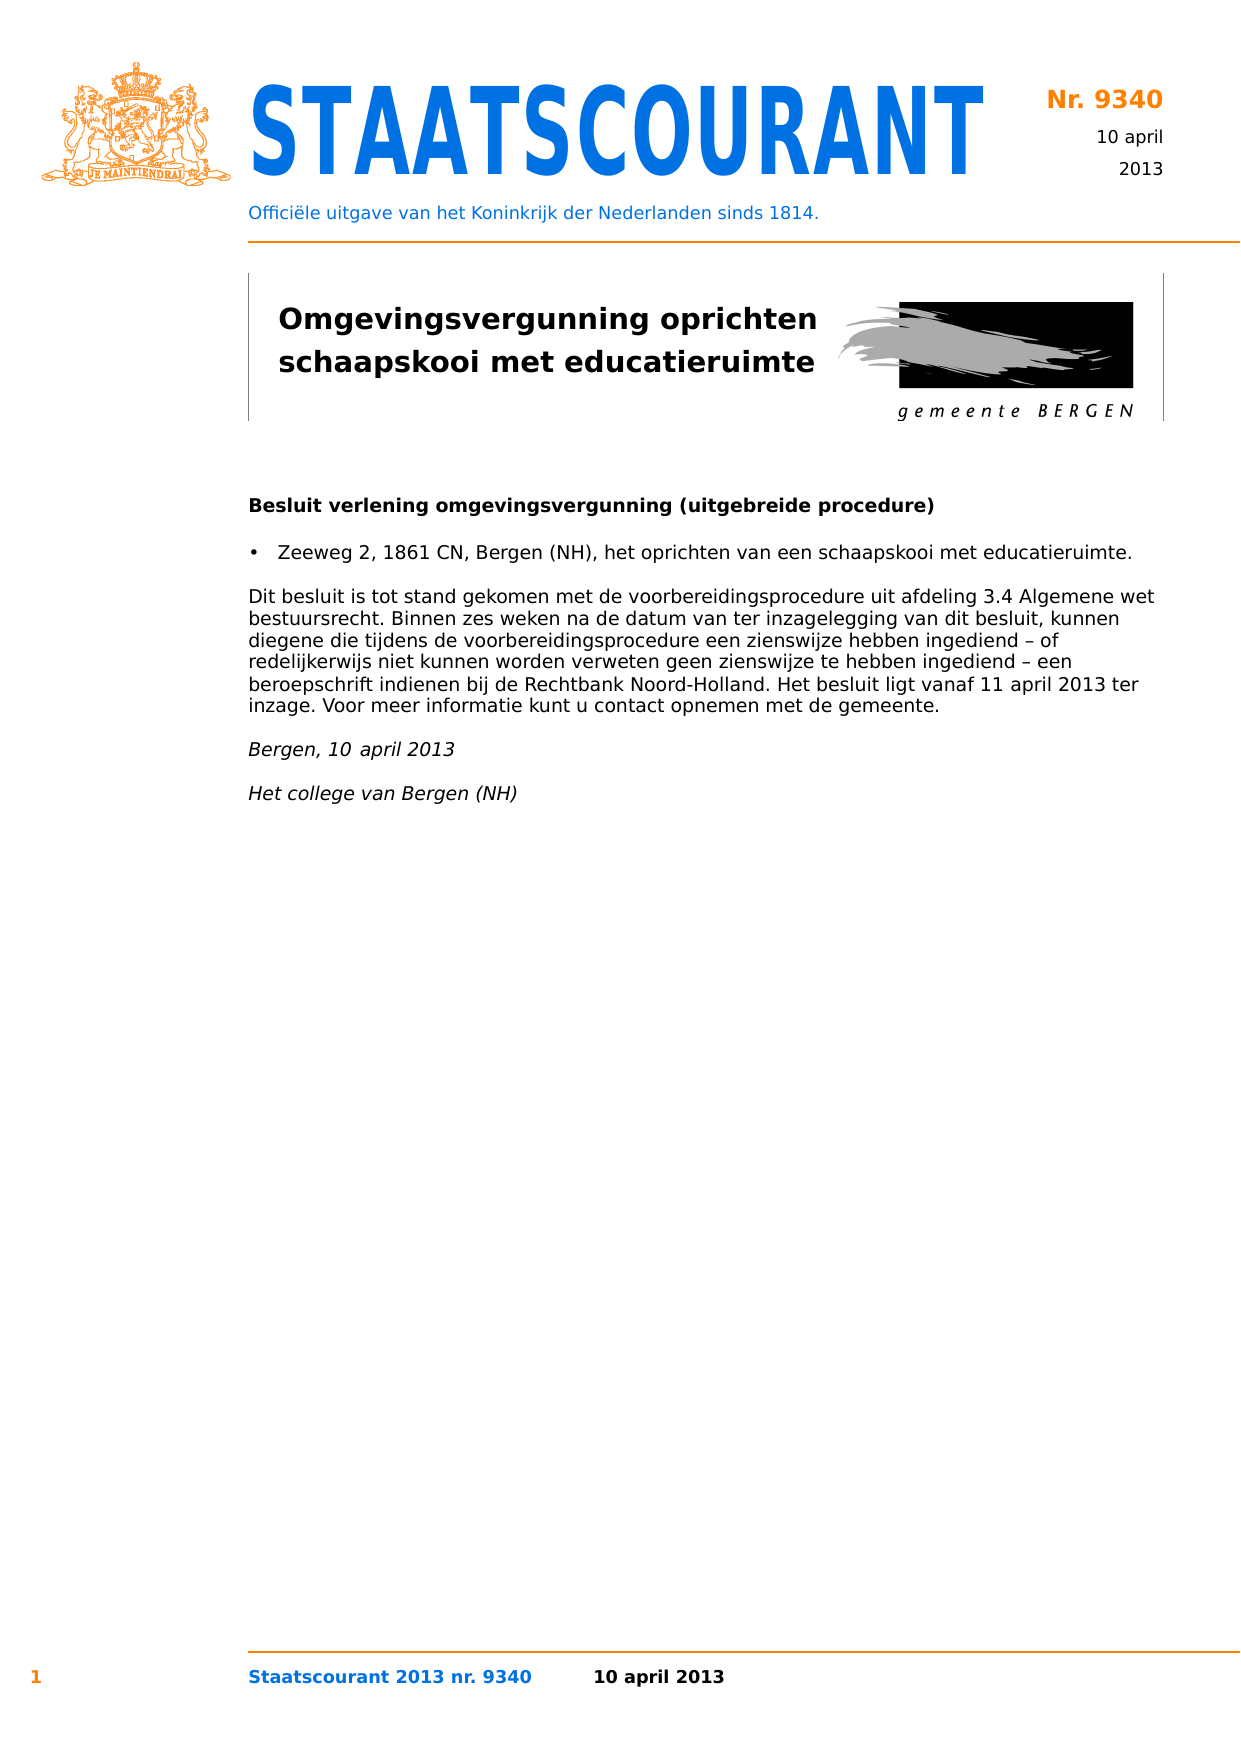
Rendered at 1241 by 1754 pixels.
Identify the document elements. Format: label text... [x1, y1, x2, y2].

picture [41, 62, 231, 186]
table_header STAATSCOURANT [248, 62, 998, 203]
text • Zeeweg 2, 1861 CN, Bergen (NH), het oprichten van een schaapskooi met educatieruimte. [248, 542, 1163, 564]
text Bergen, 10 april 2013 [248, 739, 1163, 761]
table_cell 10 april [998, 121, 1240, 153]
table_header [25, 62, 248, 241]
subtitle Omgevingsvergunning oprichten schaapskooi met educatieruimte [249, 273, 1163, 421]
table_cell Officiële uitgave van het Koninkrijk der Nederlanden sinds 1814. [248, 203, 1240, 241]
table_header Nr. 9340 [998, 62, 1240, 121]
text Dit besluit is tot stand gekomen met de voorbereidingsprocedure uit afdeling 3.4 Algemene wet bestuursrecht. Binnen zes weken na de datum van ter inzagelegging van dit besluit, kunnen diegene die tijdens de voorbereidingsprocedure een zienswijze hebben ingediend – of redelijkerwijs niet kunnen worden verweten geen zienswijze te hebben ingediend – een beroepschrift indienen bij de Rechtbank Noord-Holland. Het besluit ligt vanaf 11 april 2013 ter inzage. Voor meer informatie kunt u contact opnemen met de gemeente. [248, 586, 1163, 717]
picture [838, 302, 1134, 421]
subtitle Besluit verlening omgevingsvergunning (uitgebreide procedure) [248, 495, 1163, 517]
table_cell 2013 [998, 153, 1240, 203]
text Het college van Bergen (NH) [248, 783, 1163, 805]
